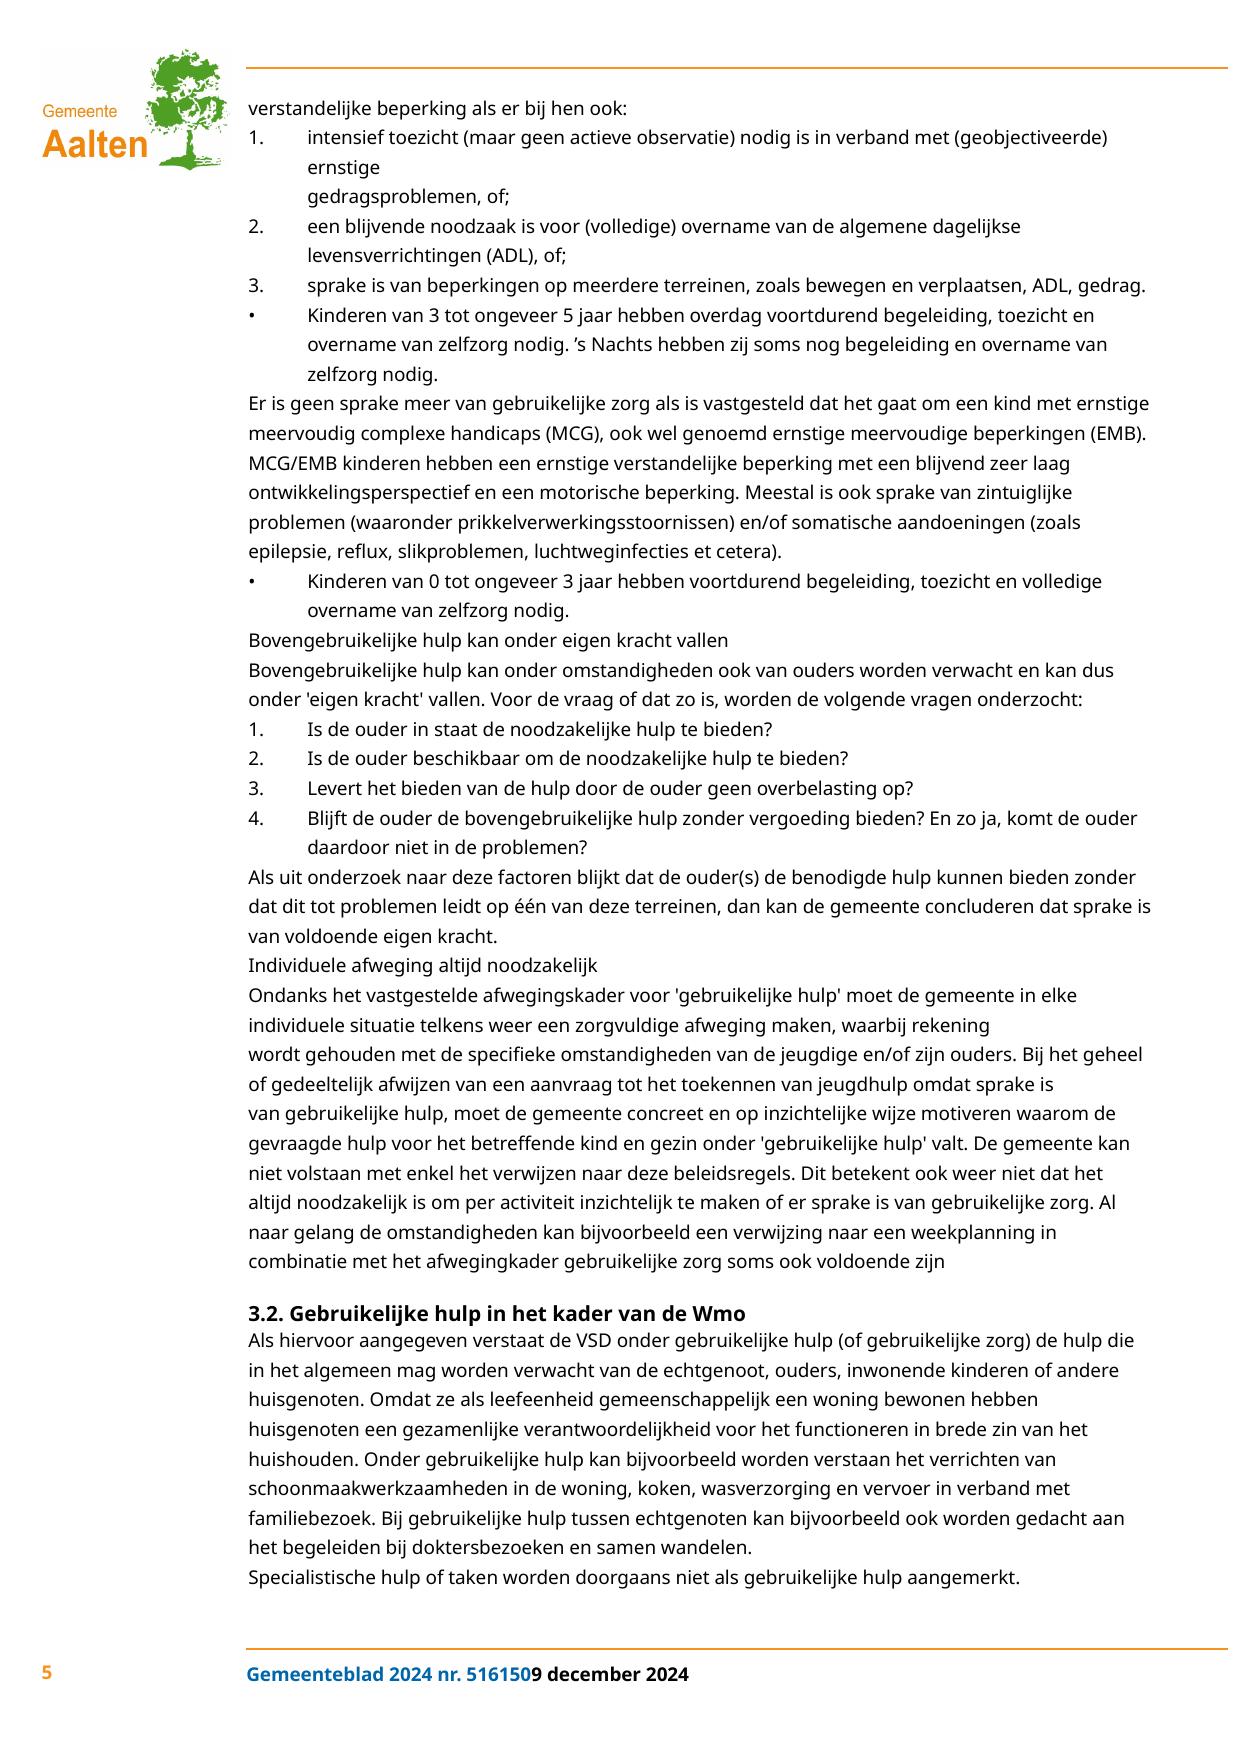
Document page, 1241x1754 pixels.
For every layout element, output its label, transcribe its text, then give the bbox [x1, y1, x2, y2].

text Als hiervoor aangegeven verstaat de VSD onder gebruikelijke hulp (of gebruikelijke zorg) de hulp die in het algemeen mag worden verwacht van de echtgenoot, ouders, inwonende kinderen of andere huisgenoten. Omdat ze als leefeenheid gemeenschappelijk een woning bewonen hebben huisgenoten een gezamenlijke verantwoordelijkheid voor het functioneren in brede zin van het huishouden. Onder gebruikelijke hulp kan bijvoorbeeld worden verstaan het verrichten van schoonmaakwerkzaamheden in de woning, koken, wasverzorging en vervoer in verband met familiebezoek. Bij gebruikelijke hulp tussen echtgenoten kan bijvoorbeeld ook worden gedacht aan het begeleiden bij doktersbezoeken en samen wandelen. [248, 1327, 1152, 1560]
text wordt gehouden met de specifieke omstandigheden van de jeugdige en/of zijn ouders. Bij het geheel of gedeeltelijk afwijzen van een aanvraag tot het toekennen van jeugdhulp omdat sprake is [248, 1041, 1152, 1097]
list Blijft de ouder de bovengebruikelijke hulp zonder vergoeding bieden? En zo ja, komt de ouder daardoor niet in de problemen? [248, 805, 1152, 860]
list Kinderen van 3 tot ongeveer 5 jaar hebben overdag voortdurend begeleiding, toezicht en overname van zelfzorg nodig. ’s Nachts hebben zij soms nog begeleiding en overname van zelfzorg nodig. [248, 302, 1152, 387]
text Specialistische hulp of taken worden doorgaans niet als gebruikelijke hulp aangemerkt. [248, 1564, 1152, 1590]
list Is de ouder beschikbaar om de noodzakelijke hulp te bieden? [248, 746, 1152, 771]
text Ondanks het vastgestelde afwegingskader voor 'gebruikelijke hulp' moet de gemeente in elke individuele situatie telkens weer een zorgvuldige afweging maken, waarbij rekening [248, 982, 1152, 1038]
picture [41, 47, 231, 172]
text Als uit onderzoek naar deze factoren blijkt dat de ouder(s) de benodigde hulp kunnen bieden zonder dat dit tot problemen leidt op één van deze terreinen, dan kan de gemeente concluderen dat sprake is van voldoende eigen kracht. [248, 864, 1152, 949]
list sprake is van beperkingen op meerdere terreinen, zoals bewegen en verplaatsen, ADL, gedrag. [248, 272, 1152, 298]
list een blijvende noodzaak is voor (volledige) overname van de algemene dagelijkse levensverrichtingen (ADL), of; [248, 213, 1152, 268]
text 3.2. Gebruikelijke hulp in het kader van de Wmo [248, 1299, 1152, 1327]
list Is de ouder in staat de noodzakelijke hulp te bieden? [248, 716, 1152, 742]
text Bovengebruikelijke hulp kan onder eigen kracht vallen [248, 627, 1152, 653]
list Levert het bieden van de hulp door de ouder geen overbelasting op? [248, 775, 1152, 801]
text van gebruikelijke hulp, moet de gemeente concreet en op inzichtelijke wijze motiveren waarom de gevraagde hulp voor het betreffende kind en gezin onder 'gebruikelijke hulp' valt. De gemeente kan niet volstaan met enkel het verwijzen naar deze beleidsregels. Dit betekent ook weer niet dat het altijd noodzakelijk is om per activiteit inzichtelijk te maken of er sprake is van gebruikelijke zorg. Al naar gelang de omstandigheden kan bijvoorbeeld een verwijzing naar een weekplanning in combinatie met het afwegingkader gebruikelijke zorg soms ook voldoende zijn [248, 1101, 1152, 1274]
list Kinderen van 0 tot ongeveer 3 jaar hebben voortdurend begeleiding, toezicht en volledige overname van zelfzorg nodig. [248, 568, 1152, 623]
text verstandelijke beperking als er bij hen ook: [248, 95, 1152, 121]
list gedragsproblemen, of; [248, 183, 1152, 209]
text Er is geen sprake meer van gebruikelijke zorg als is vastgesteld dat het gaat om een kind met ernstige meervoudig complexe handicaps (MCG), ook wel genoemd ernstige meervoudige beperkingen (EMB). MCG/EMB kinderen hebben een ernstige verstandelijke beperking met een blijvend zeer laag ontwikkelingsperspectief en een motorische beperking. Meestal is ook sprake van zintuiglijke problemen (waaronder prikkelverwerkingsstoornissen) en/of somatische aandoeningen (zoals epilepsie, reflux, slikproblemen, luchtweginfecties et cetera). [248, 391, 1152, 564]
list intensief toezicht (maar geen actieve observatie) nodig is in verband met (geobjectiveerde) ernstige [248, 124, 1152, 180]
text Individuele afweging altijd noodzakelijk [248, 953, 1152, 978]
text Bovengebruikelijke hulp kan onder omstandigheden ook van ouders worden verwacht en kan dus onder 'eigen kracht' vallen. Voor de vraag of dat zo is, worden de volgende vragen onderzocht: [248, 657, 1152, 712]
